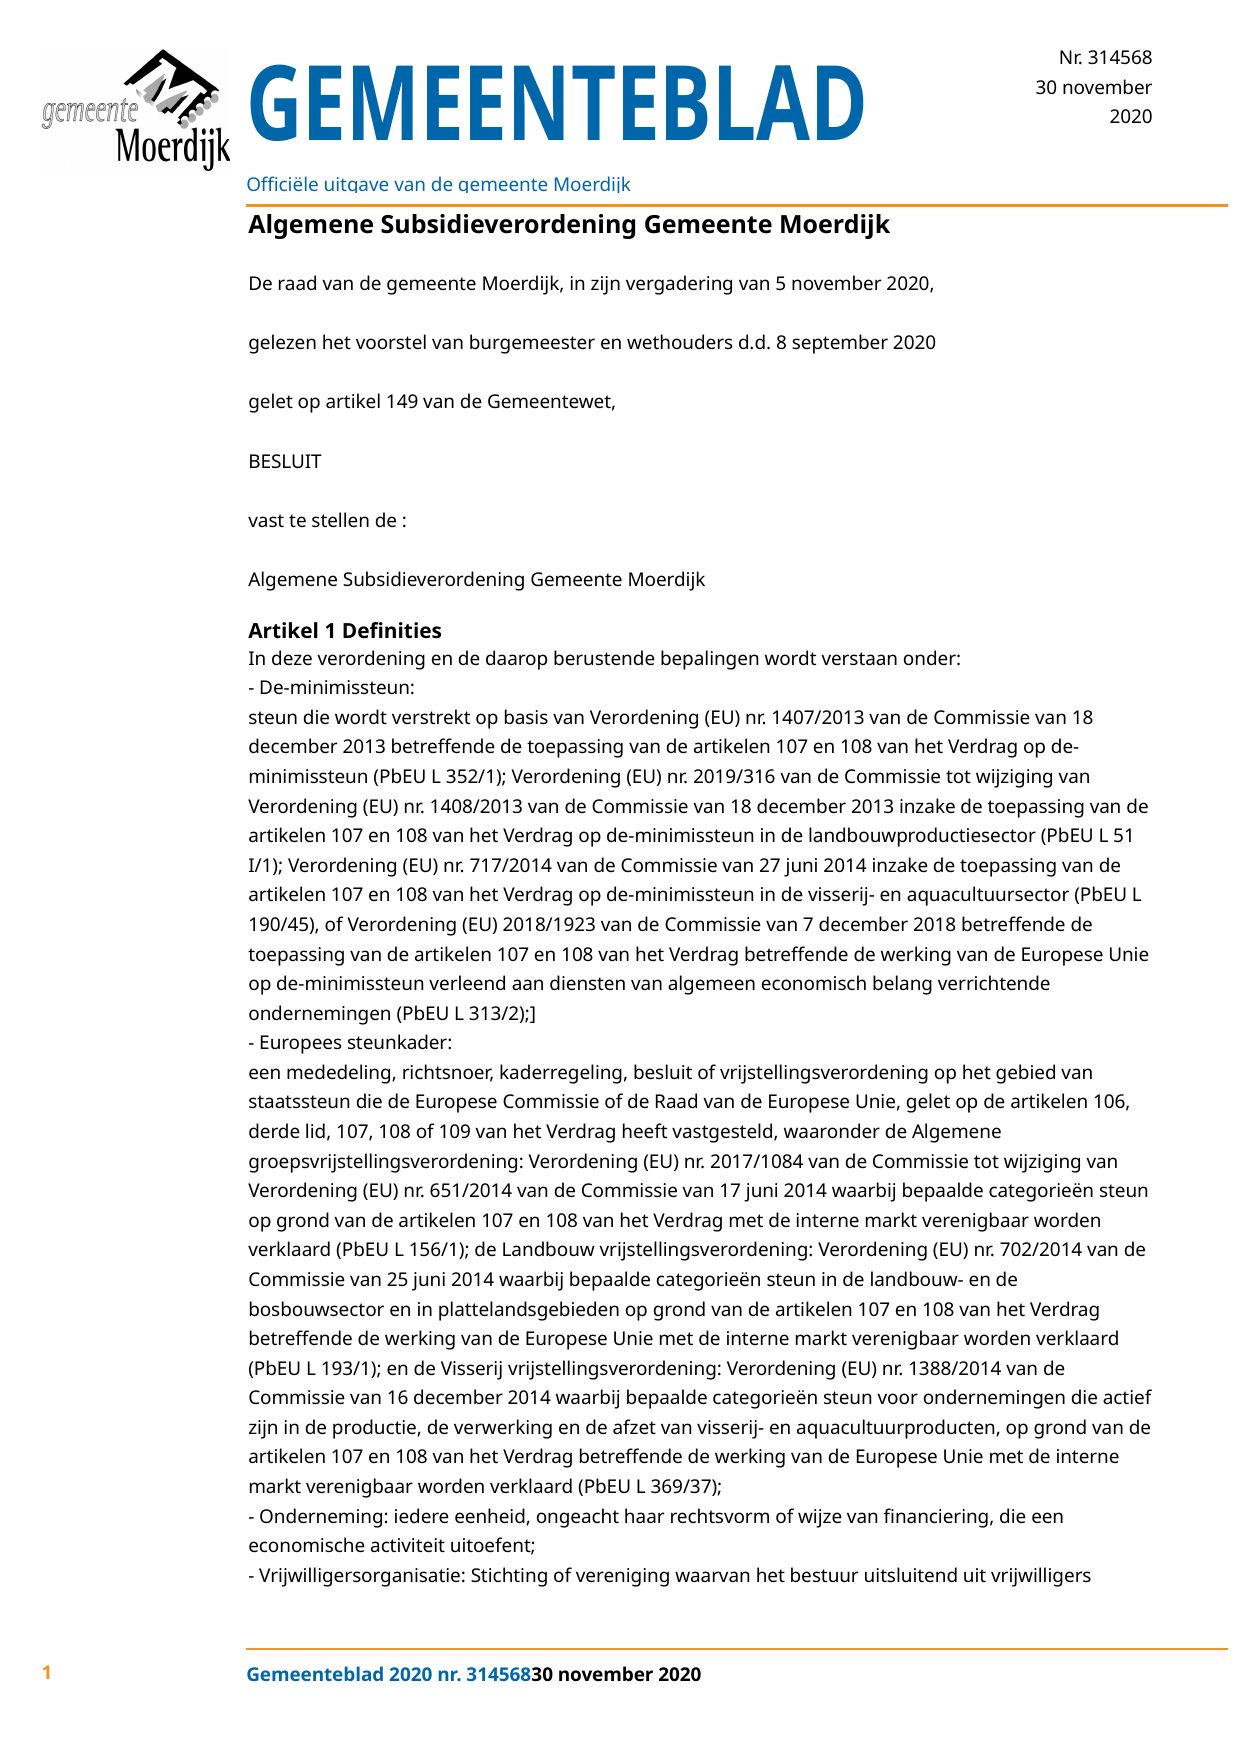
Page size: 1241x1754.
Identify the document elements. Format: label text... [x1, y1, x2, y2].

text een mededeling, richtsnoer, kaderregeling, besluit of vrijstellingsverordening op het gebied van staatssteun die de Europese Commissie of de Raad van de Europese Unie, gelet op de artikelen 106, derde lid, 107, 108 of 109 van het Verdrag heeft vastgesteld, waaronder de Algemene groepsvrijstellingsverordening: Verordening (EU) nr. 2017/1084 van de Commissie tot wijziging van Verordening (EU) nr. 651/2014 van de Commissie van 17 juni 2014 waarbij bepaalde categorieën steun op grond van de artikelen 107 en 108 van het Verdrag met de interne markt verenigbaar worden verklaard (PbEU L 156/1); de Landbouw vrijstellingsverordening: Verordening (EU) nr. 702/2014 van de Commissie van 25 juni 2014 waarbij bepaalde categorieën steun in de landbouw- en de bosbouwsector en in plattelandsgebieden op grond van de artikelen 107 en 108 van het Verdrag betreffende de werking van de Europese Unie met de interne markt verenigbaar worden verklaard (PbEU L 193/1); en de Visserij vrijstellingsverordening: Verordening (EU) nr. 1388/2014 van de Commissie van 16 december 2014 waarbij bepaalde categorieën steun voor ondernemingen die actief zijn in de productie, de verwerking en de afzet van visserij- en aquacultuurproducten, op grond van de artikelen 107 en 108 van het Verdrag betreffende de werking van de Europese Unie met de interne markt verenigbaar worden verklaard (PbEU L 369/37); [248, 1059, 1152, 1499]
text - De-minimissteun: [248, 674, 1152, 700]
text vast te stellen de : [248, 507, 1152, 533]
text De raad van de gemeente Moerdijk, in zijn vergadering van 5 november 2020, [248, 270, 1152, 296]
text Algemene Subsidieverordening Gemeente Moerdijk [248, 566, 1152, 592]
text BESLUIT [248, 448, 1152, 473]
picture [41, 47, 231, 172]
text Artikel 1 Definities [248, 617, 1152, 645]
text In deze verordening en de daarop berustende bepalingen wordt verstaan onder: [248, 645, 1152, 671]
text - Vrijwilligersorganisatie: Stichting of vereniging waarvan het bestuur uitsluitend uit vrijwilligers [248, 1562, 1152, 1588]
text steun die wordt verstrekt op basis van Verordening (EU) nr. 1407/2013 van de Commissie van 18 december 2013 betreffende de toepassing van de artikelen 107 en 108 van het Verdrag op de-minimissteun (PbEU L 352/1); Verordening (EU) nr. 2019/316 van de Commissie tot wijziging van Verordening (EU) nr. 1408/2013 van de Commissie van 18 december 2013 inzake de toepassing van de artikelen 107 en 108 van het Verdrag op de-minimissteun in de landbouwproductiesector (PbEU L 51 I/1); Verordening (EU) nr. 717/2014 van de Commissie van 27 juni 2014 inzake de toepassing van de artikelen 107 en 108 van het Verdrag op de-minimissteun in de visserij- en aquacultuursector (PbEU L 190/45), of Verordening (EU) 2018/1923 van de Commissie van 7 december 2018 betreffende de toepassing van de artikelen 107 en 108 van het Verdrag betreffende de werking van de Europese Unie op de-minimissteun verleend aan diensten van algemeen economisch belang verrichtende ondernemingen (PbEU L 313/2);] [248, 704, 1152, 1026]
text - Europees steunkader: [248, 1029, 1152, 1055]
text - Onderneming: iedere eenheid, ongeacht haar rechtsvorm of wijze van financiering, die een economische activiteit uitoefent; [248, 1503, 1152, 1558]
text Algemene Subsidieverordening Gemeente Moerdijk [248, 207, 1152, 241]
text gelet op artikel 149 van de Gemeentewet, [248, 389, 1152, 414]
text gelezen het voorstel van burgemeester en wethouders d.d. 8 september 2020 [248, 329, 1152, 355]
